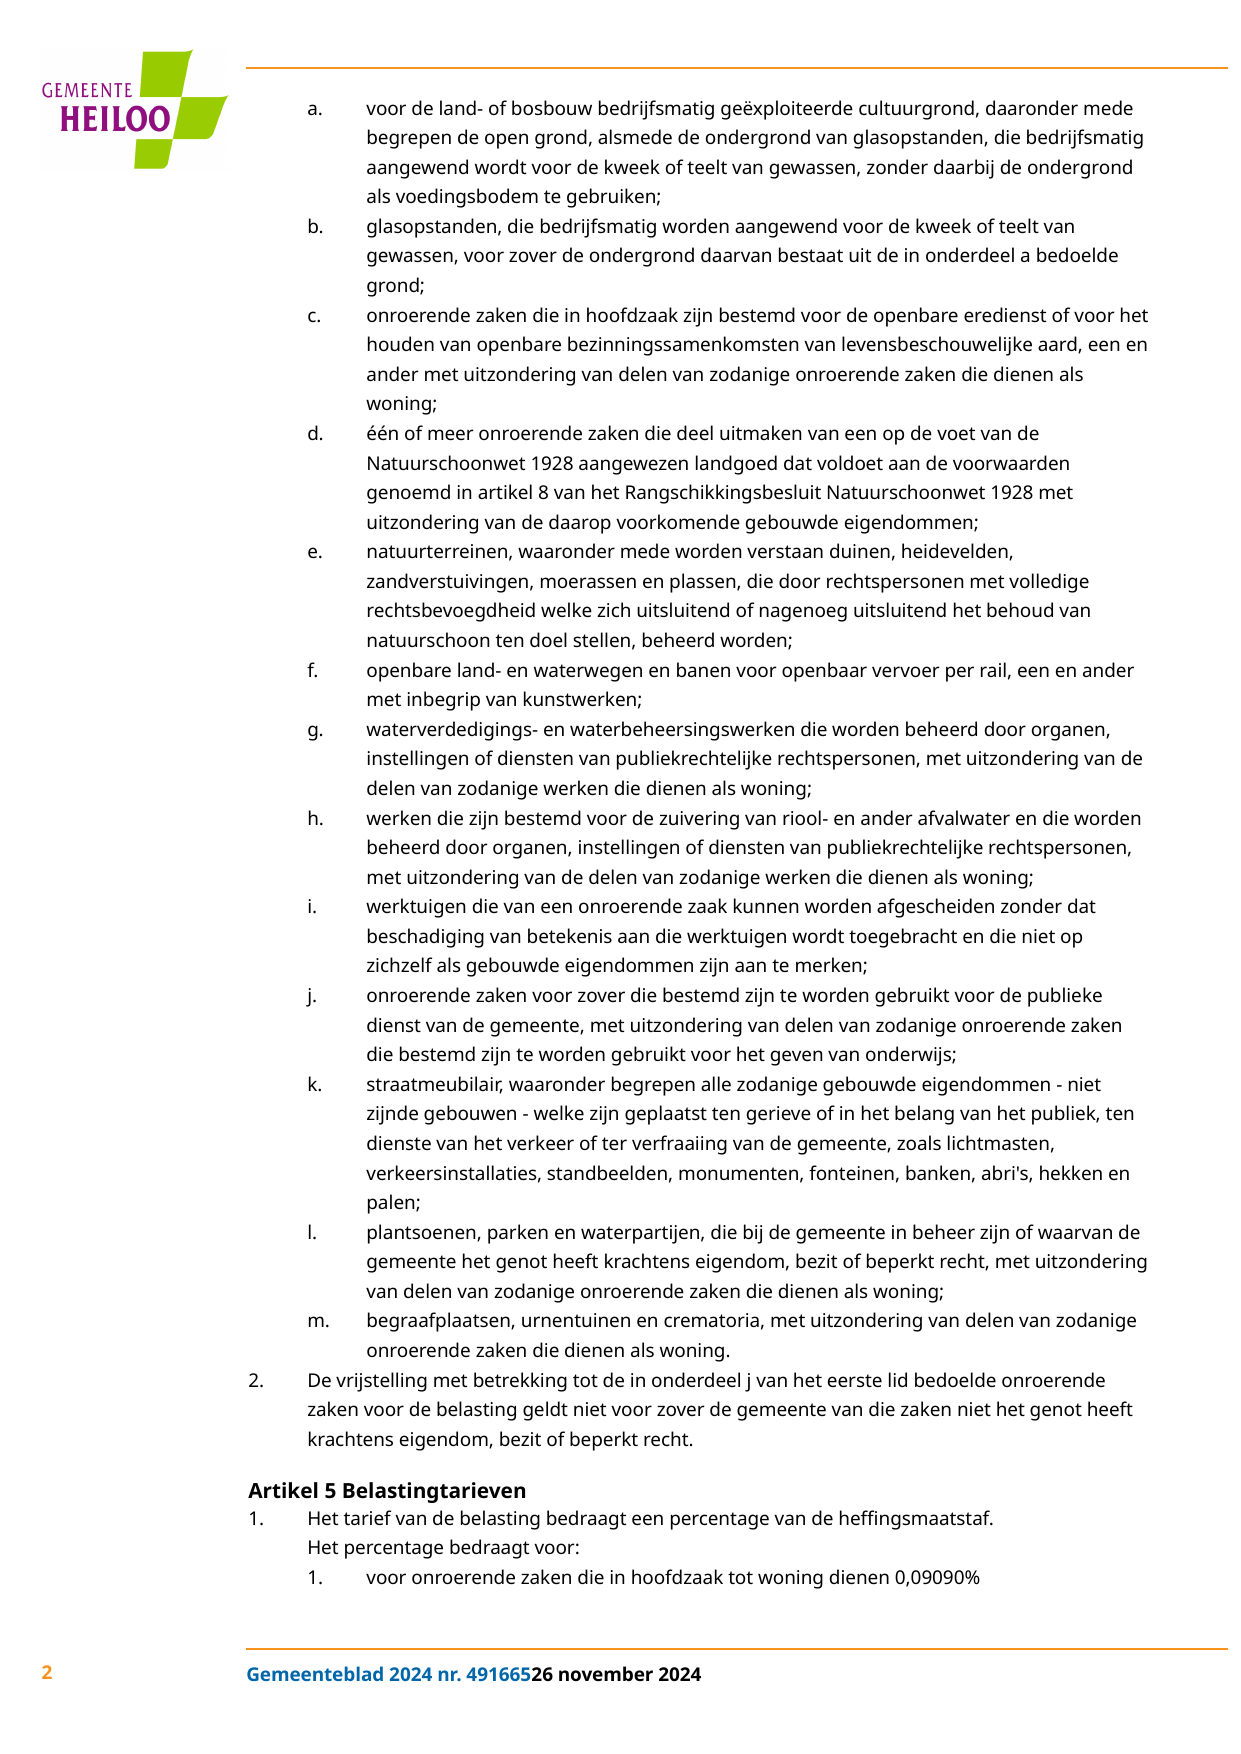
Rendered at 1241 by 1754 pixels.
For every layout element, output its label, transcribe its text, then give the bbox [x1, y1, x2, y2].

list voor de land- of bosbouw bedrijfsmatig geëxploiteerde cultuurgrond, daaronder mede begrepen de open grond, alsmede de ondergrond van glasopstanden, die bedrijfsmatig aangewend wordt voor de kweek of teelt van gewassen, zonder daarbij de ondergrond als voedingsbodem te gebruiken; [307, 95, 1152, 209]
list onroerende zaken die in hoofdzaak zijn bestemd voor de openbare eredienst of voor het houden van openbare bezinningssamenkomsten van levensbeschouwelijke aard, een en ander met uitzondering van delen van zodanige onroerende zaken die dienen als woning; [307, 302, 1152, 416]
list straatmeubilair, waaronder begrepen alle zodanige gebouwde eigendommen - niet zijnde gebouwen - welke zijn geplaatst ten gerieve of in het belang van het publiek, ten dienste van het verkeer of ter verfraaiing van de gemeente, zoals lichtmasten, verkeersinstallaties, standbeelden, monumenten, fonteinen, banken, abri's, hekken en palen; [307, 1071, 1152, 1215]
text Artikel 5 Belastingtarieven [248, 1476, 1152, 1505]
list werktuigen die van een onroerende zaak kunnen worden afgescheiden zonder dat beschadiging van betekenis aan die werktuigen wordt toegebracht en die niet op zichzelf als gebouwde eigendommen zijn aan te merken; [307, 893, 1152, 978]
list natuurterreinen, waaronder mede worden verstaan duinen, heidevelden, zandverstuivingen, moerassen en plassen, die door rechtspersonen met volledige rechtsbevoegdheid welke zich uitsluitend of nagenoeg uitsluitend het behoud van natuurschoon ten doel stellen, beheerd worden; [307, 538, 1152, 653]
list voor onroerende zaken die in hoofdzaak tot woning dienen 0,09090% [307, 1564, 1152, 1590]
list begraafplaatsen, urnentuinen en crematoria, met uitzondering van delen van zodanige onroerende zaken die dienen als woning. [307, 1308, 1152, 1363]
list Het percentage bedraagt voor: [248, 1534, 1152, 1560]
list De vrijstelling met betrekking tot de in onderdeel j van het eerste lid bedoelde onroerende zaken voor de belasting geldt niet voor zover de gemeente van die zaken niet het genot heeft krachtens eigendom, bezit of beperkt recht. [248, 1367, 1152, 1452]
list werken die zijn bestemd voor de zuivering van riool- en ander afvalwater en die worden beheerd door organen, instellingen of diensten van publiekrechtelijke rechtspersonen, met uitzondering van de delen van zodanige werken die dienen als woning; [307, 805, 1152, 890]
list glasopstanden, die bedrijfsmatig worden aangewend voor de kweek of teelt van gewassen, voor zover de ondergrond daarvan bestaat uit de in onderdeel a bedoelde grond; [307, 213, 1152, 298]
list openbare land- en waterwegen en banen voor openbaar vervoer per rail, een en ander met inbegrip van kunstwerken; [307, 657, 1152, 712]
list onroerende zaken voor zover die bestemd zijn te worden gebruikt voor de publieke dienst van de gemeente, met uitzondering van delen van zodanige onroerende zaken die bestemd zijn te worden gebruikt voor het geven van onderwijs; [307, 982, 1152, 1067]
picture [41, 47, 231, 172]
list plantsoenen, parken en waterpartijen, die bij de gemeente in beheer zijn of waarvan de gemeente het genot heeft krachtens eigendom, bezit of beperkt recht, met uitzondering van delen van zodanige onroerende zaken die dienen als woning; [307, 1219, 1152, 1304]
list waterverdedigings- en waterbeheersingswerken die worden beheerd door organen, instellingen of diensten van publiekrechtelijke rechtspersonen, met uitzondering van de delen van zodanige werken die dienen als woning; [307, 716, 1152, 801]
list één of meer onroerende zaken die deel uitmaken van een op de voet van de Natuurschoonwet 1928 aangewezen landgoed dat voldoet aan de voorwaarden genoemd in artikel 8 van het Rangschikkingsbesluit Natuurschoonwet 1928 met uitzondering van de daarop voorkomende gebouwde eigendommen; [307, 420, 1152, 535]
list Het tarief van de belasting bedraagt een percentage van de heffingsmaatstaf. [248, 1505, 1152, 1531]
